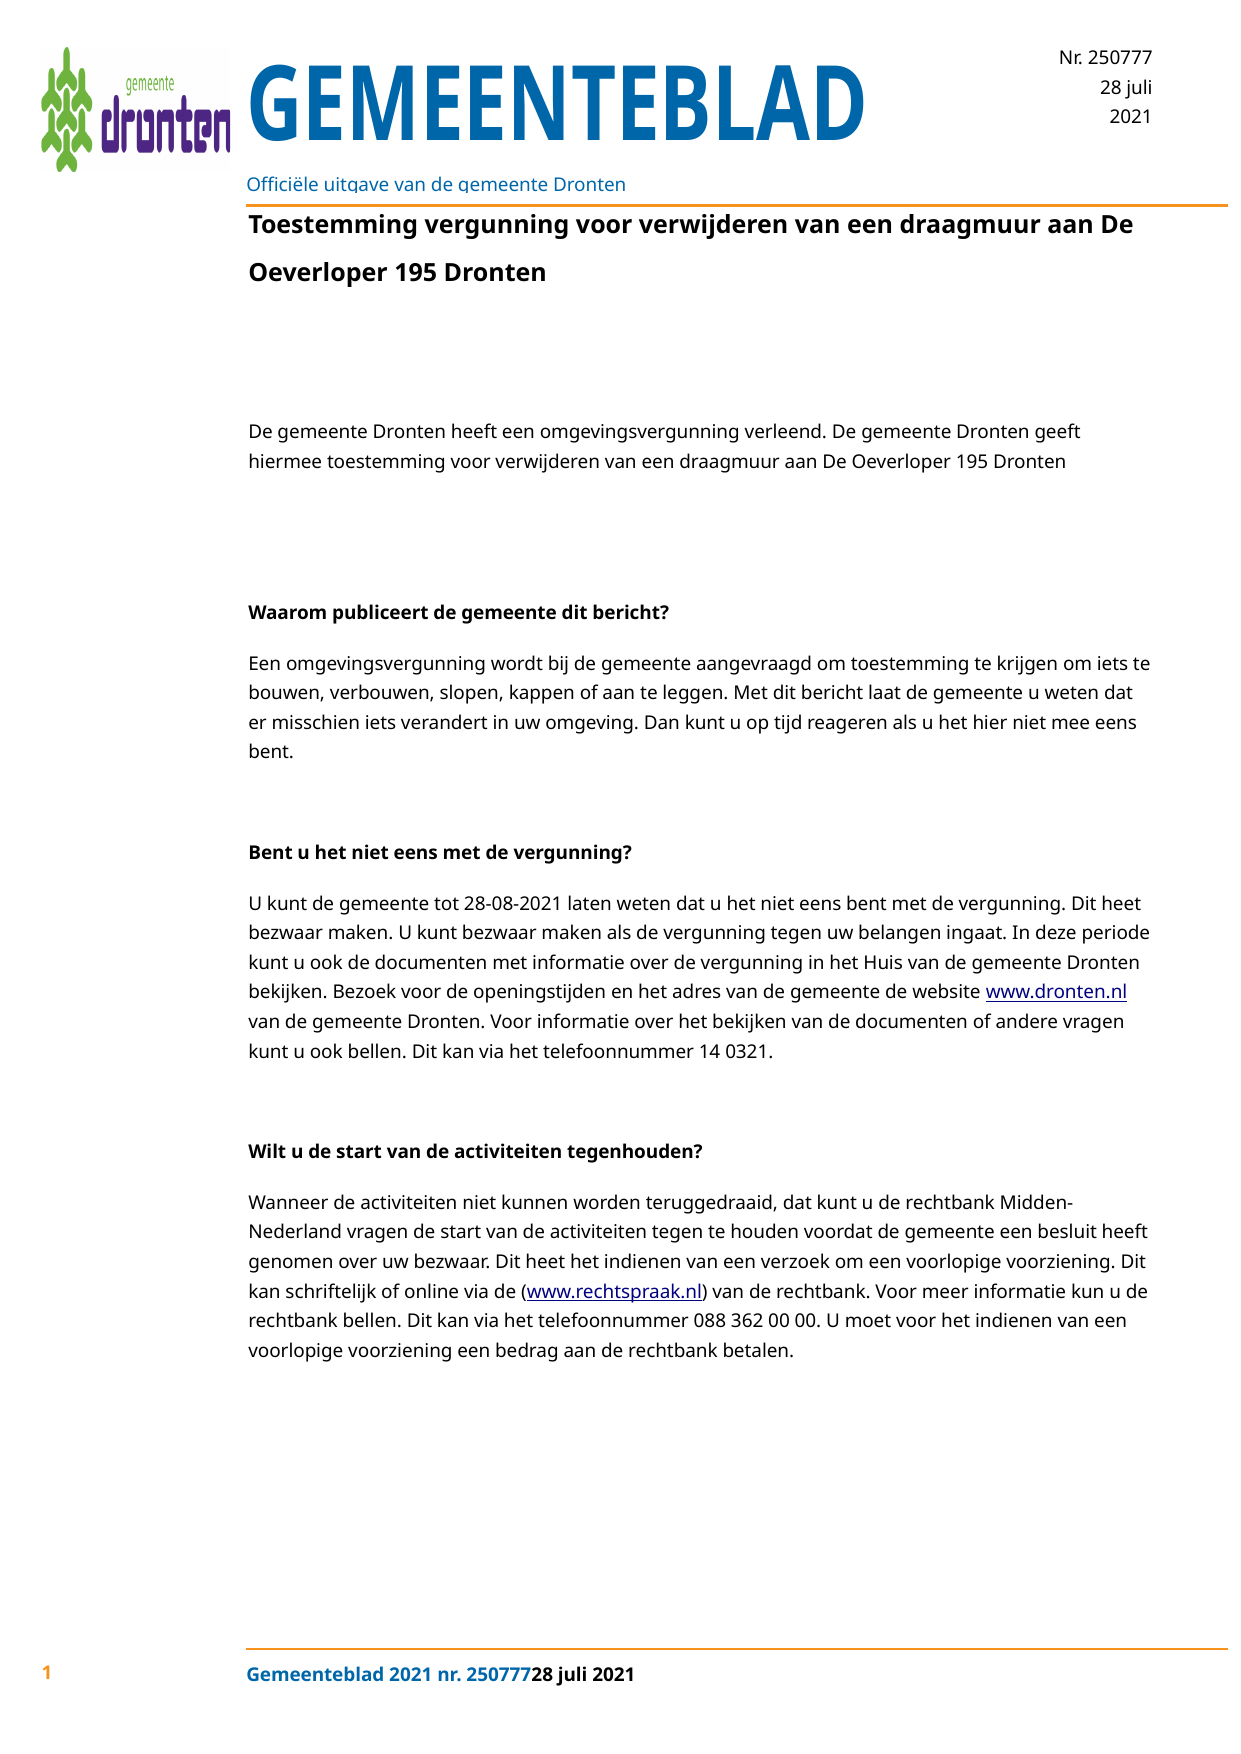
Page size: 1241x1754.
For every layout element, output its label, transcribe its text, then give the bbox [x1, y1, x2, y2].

picture [41, 47, 231, 172]
text Een omgevingsvergunning wordt bij de gemeente aangevraagd om toestemming te krijgen om iets te bouwen, verbouwen, slopen, kappen of aan te leggen. Met dit bericht laat de gemeente u weten dat er misschien iets verandert in uw omgeving. Dan kunt u op tijd reageren als u het hier niet mee eens bent. [248, 650, 1152, 764]
text U kunt de gemeente tot 28-08-2021 laten weten dat u het niet eens bent met de vergunning. Dit heet bezwaar maken. U kunt bezwaar maken als de vergunning tegen uw belangen ingaat. In deze periode kunt u ook de documenten met informatie over de vergunning in het Huis van de gemeente Dronten bekijken. Bezoek voor de openingstijden en het adres van de gemeente de website www.dronten.nl van de gemeente Dronten. Voor informatie over het bekijken van de documenten of andere vragen kunt u ook bellen. Dit kan via het telefoonnummer 14 0321. [248, 890, 1152, 1064]
text Wilt u de start van de activiteiten tegenhouden? [248, 1139, 1152, 1164]
text De gemeente Dronten heeft een omgevingsvergunning verleend. De gemeente Dronten geeft hiermee toestemming voor verwijderen van een draagmuur aan De Oeverloper 195 Dronten [248, 419, 1152, 474]
text Waarom publiceert de gemeente dit bericht? [248, 599, 1152, 625]
text Toestemming vergunning voor verwijderen van een draagmuur aan De Oeverloper 195 Dronten [248, 207, 1152, 288]
text Bent u het niet eens met de vergunning? [248, 839, 1152, 865]
text Wanneer de activiteiten niet kunnen worden teruggedraaid, dat kunt u de rechtbank Midden-Nederland vragen de start van de activiteiten tegen te houden voordat de gemeente een besluit heeft genomen over uw bezwaar. Dit heet het indienen van een verzoek om een voorlopige voorziening. Dit kan schriftelijk of online via de (www.rechtspraak.nl) van de rechtbank. Voor meer informatie kun u de rechtbank bellen. Dit kan via het telefoonnummer 088 362 00 00. U moet voor het indienen van een voorlopige voorziening een bedrag aan de rechtbank betalen. [248, 1189, 1152, 1363]
